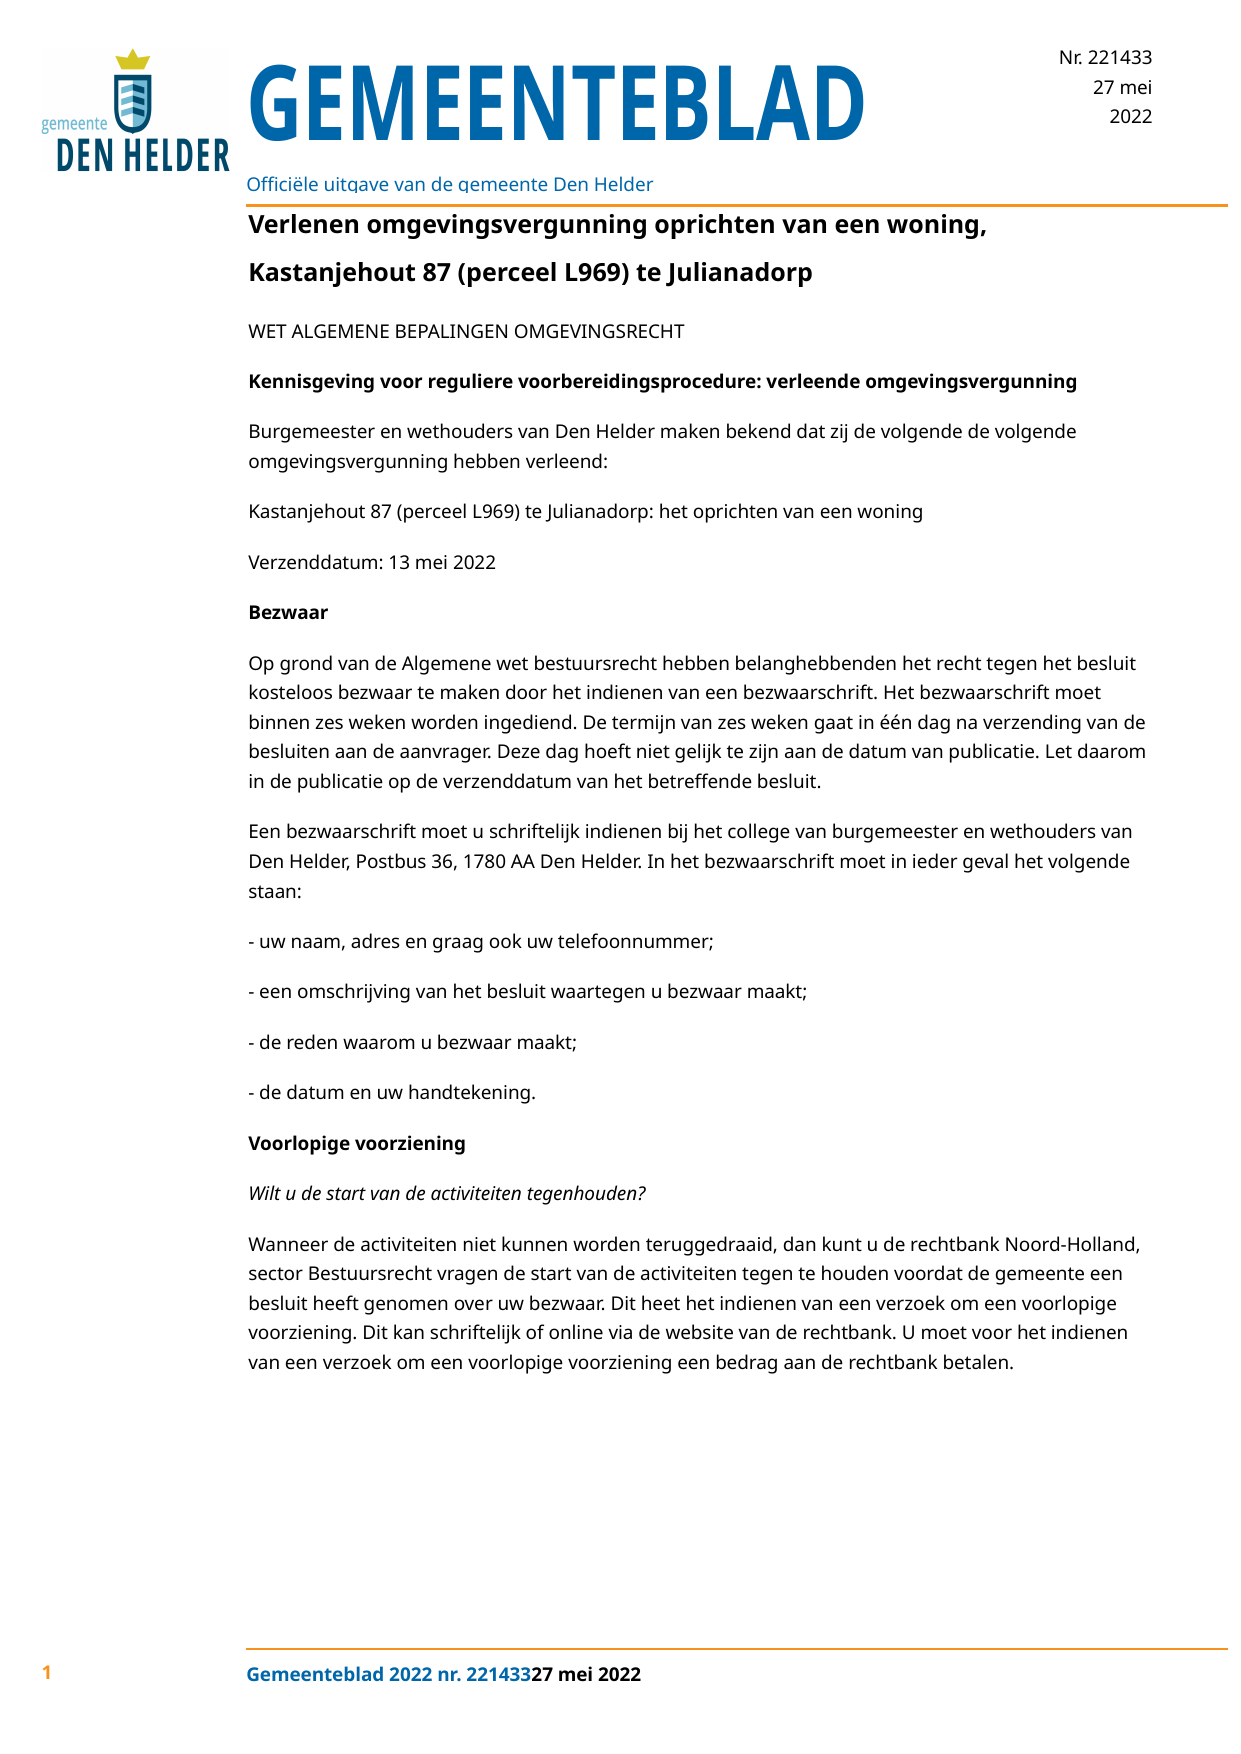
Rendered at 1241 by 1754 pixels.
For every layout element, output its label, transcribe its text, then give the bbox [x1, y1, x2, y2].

text Wanneer de activiteiten niet kunnen worden teruggedraaid, dan kunt u de rechtbank Noord-Holland, sector Bestuursrecht vragen de start van de activiteiten tegen te houden voordat de gemeente een besluit heeft genomen over uw bezwaar. Dit heet het indienen van een verzoek om een voorlopige voorziening. Dit kan schriftelijk of online via de website van de rechtbank. U moet voor het indienen van een verzoek om een voorlopige voorziening een bedrag aan de rechtbank betalen. [248, 1231, 1152, 1375]
text Burgemeester en wethouders van Den Helder maken bekend dat zij de volgende de volgende omgevingsvergunning hebben verleend: [248, 419, 1152, 474]
text Een bezwaarschrift moet u schriftelijk indienen bij het college van burgemeester en wethouders van Den Helder, Postbus 36, 1780 AA Den Helder. In het bezwaarschrift moet in ieder geval het volgende staan: [248, 819, 1152, 904]
text Voorlopige voorziening [248, 1130, 1152, 1156]
text Verzenddatum: 13 mei 2022 [248, 549, 1152, 575]
text - de datum en uw handtekening. [248, 1079, 1152, 1105]
picture [130, 157, 135, 172]
text Op grond van de Algemene wet bestuursrecht hebben belanghebbenden het recht tegen het besluit kosteloos bezwaar te maken door het indienen van een bezwaarschrift. Het bezwaarschrift moet binnen zes weken worden ingediend. De termijn van zes weken gaat in één dag na verzending van de besluiten aan de aanvrager. Deze dag hoeft niet gelijk te zijn aan de datum van publicatie. Let daarom in de publicatie op de verzenddatum van het betreffende besluit. [248, 650, 1152, 794]
text - de reden waarom u bezwaar maakt; [248, 1029, 1152, 1055]
text WET ALGEMENE BEPALINGEN OMGEVINGSRECHT [248, 318, 1152, 344]
picture [220, 160, 224, 172]
picture [100, 154, 106, 172]
picture [63, 144, 68, 165]
text Verlenen omgevingsvergunning oprichten van een woning, Kastanjehout 87 (perceel L969) te Julianadorp [248, 207, 1152, 288]
text Kennisgeving voor reguliere voorbereidingsprocedure: verleende omgevingsvergunning [248, 368, 1152, 394]
picture [182, 144, 187, 165]
text Kastanjehout 87 (perceel L969) te Julianadorp: het oprichten van een woning [248, 499, 1152, 524]
text Bezwaar [248, 599, 1152, 625]
picture [41, 47, 231, 172]
text - uw naam, adres en graag ook uw telefoonnummer; [248, 928, 1152, 954]
text - een omschrijving van het besluit waartegen u bezwaar maakt; [248, 979, 1152, 1004]
text Wilt u de start van de activiteiten tegenhouden? [248, 1180, 1152, 1206]
